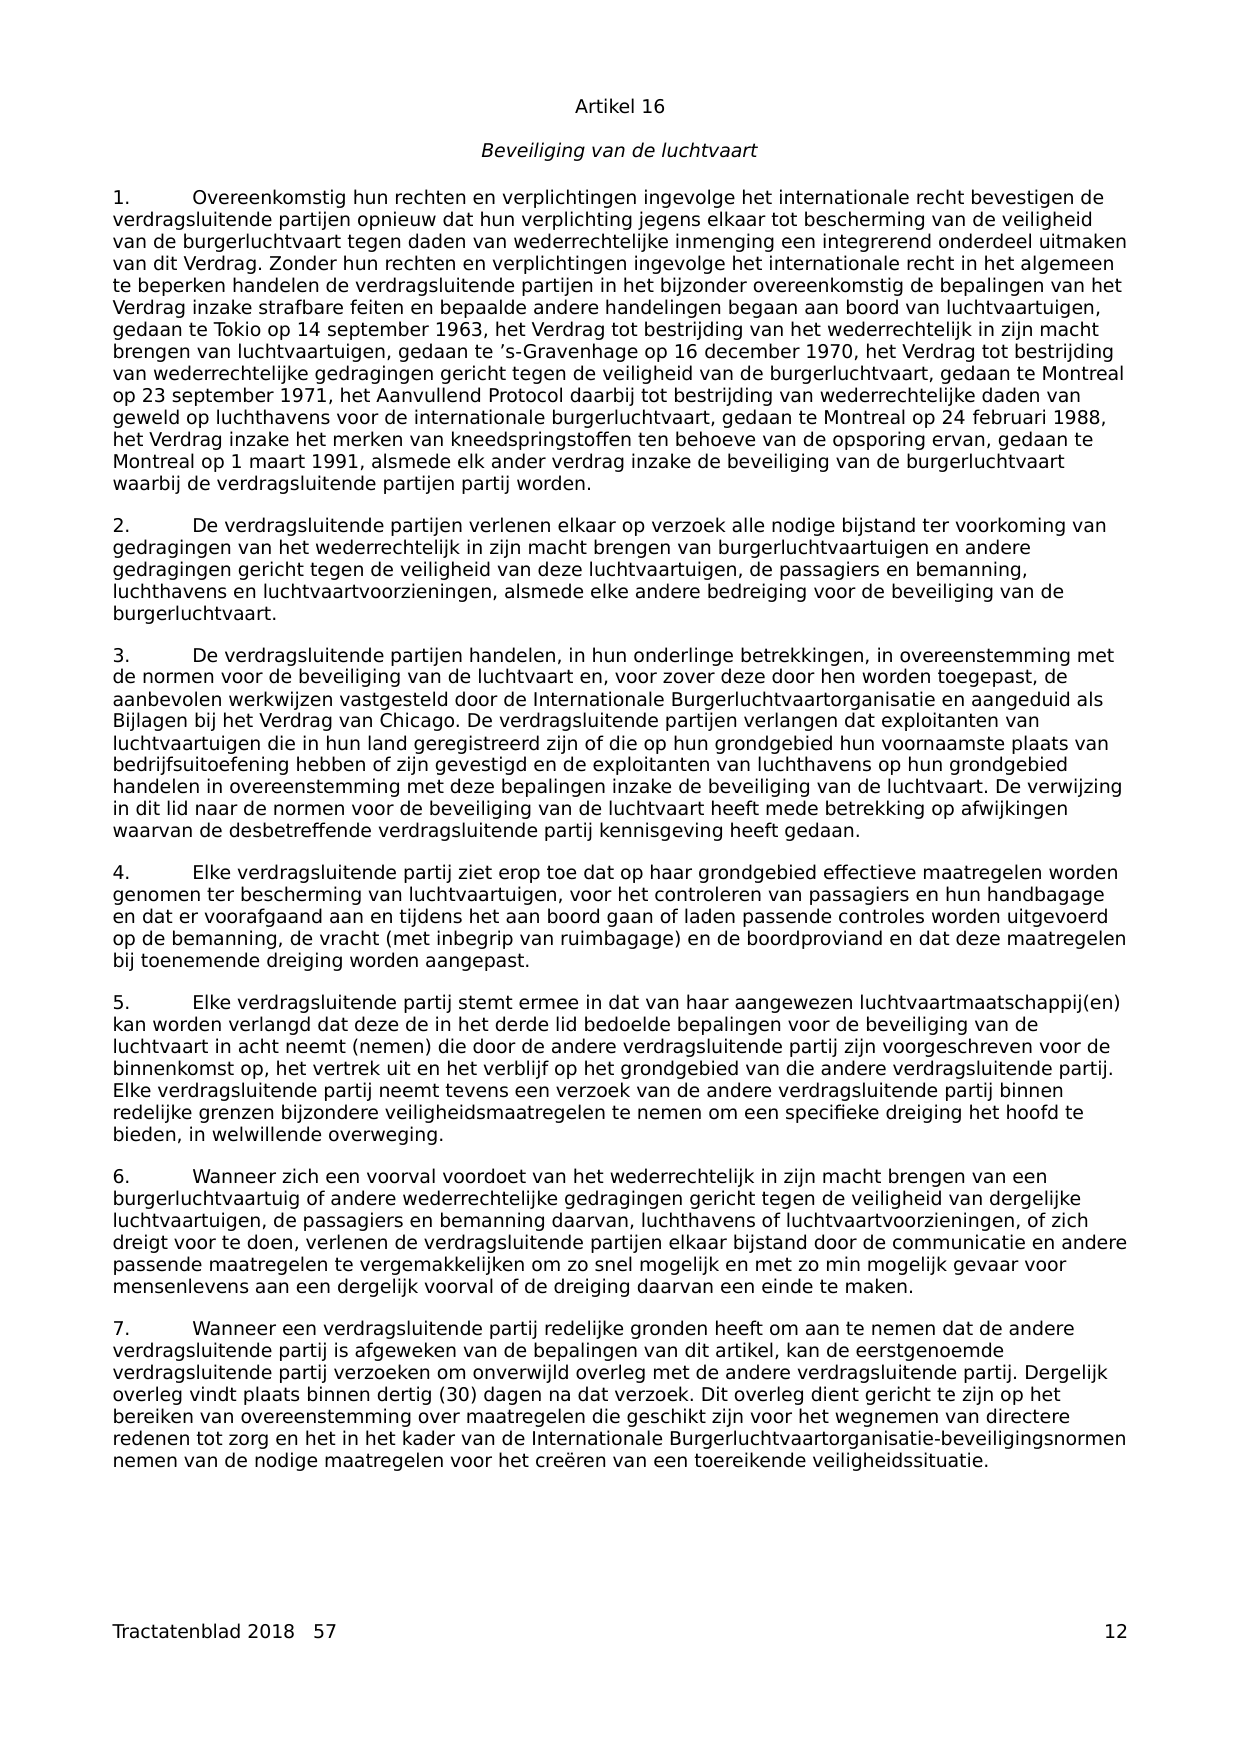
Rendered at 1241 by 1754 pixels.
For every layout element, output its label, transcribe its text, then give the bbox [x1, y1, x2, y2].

text 2. De verdragsluitende partijen verlenen elkaar op verzoek alle nodige bijstand ter voorkoming van gedragingen van het wederrechtelijk in zijn macht brengen van burgerluchtvaartuigen en andere gedragingen gericht tegen de veiligheid van deze luchtvaartuigen, de passagiers en bemanning, luchthavens en luchtvaartvoorzieningen, alsmede elke andere bedreiging voor de beveiliging van de burgerluchtvaart. [112, 514, 1128, 624]
text 7. Wanneer een verdragsluitende partij redelijke gronden heeft om aan te nemen dat de andere verdragsluitende partij is afgeweken van de bepalingen van dit artikel, kan de eerstgenoemde verdragsluitende partij verzoeken om onverwijld overleg met de andere verdragsluitende partij. Dergelijk overleg vindt plaats binnen dertig (30) dagen na dat verzoek. Dit overleg dient gericht te zijn op het bereiken van overeenstemming over maatregelen die geschikt zijn voor het wegnemen van directere redenen tot zorg en het in het kader van de Internationale Burgerluchtvaartorganisatie-beveiligingsnormen nemen van de nodige maatregelen voor het creëren van een toereikende veiligheidssituatie. [112, 1318, 1128, 1472]
text 6. Wanneer zich een voorval voordoet van het wederrechtelijk in zijn macht brengen van een burgerluchtvaartuig of andere wederrechtelijke gedragingen gericht tegen de veiligheid van dergelijke luchtvaartuigen, de passagiers en bemanning daarvan, luchthavens of luchtvaartvoorzieningen, of zich dreigt voor te doen, verlenen de verdragsluitende partijen elkaar bijstand door de communicatie en andere passende maatregelen te vergemakkelijken om zo snel mogelijk en met zo min mogelijk gevaar voor mensenlevens aan een dergelijk voorval of de dreiging daarvan een einde te maken. [112, 1166, 1128, 1298]
subtitle Artikel 16 Beveiliging van de luchtvaart [112, 96, 1128, 162]
text 5. Elke verdragsluitende partij stemt ermee in dat van haar aangewezen luchtvaartmaatschappij(en) kan worden verlangd dat deze de in het derde lid bedoelde bepalingen voor de beveiliging van de luchtvaart in acht neemt (nemen) die door de andere verdragsluitende partij zijn voorgeschreven voor de binnenkomst op, het vertrek uit en het verblijf op het grondgebied van die andere verdragsluitende partij. Elke verdragsluitende partij neemt tevens een verzoek van de andere verdragsluitende partij binnen redelijke grenzen bijzondere veiligheidsmaatregelen te nemen om een specifieke dreiging het hoofd te bieden, in welwillende overweging. [112, 992, 1128, 1146]
text 3. De verdragsluitende partijen handelen, in hun onderlinge betrekkingen, in overeenstemming met de normen voor de beveiliging van de luchtvaart en, voor zover deze door hen worden toegepast, de aanbevolen werkwijzen vastgesteld door de Internationale Burgerluchtvaartorganisatie en aangeduid als Bijlagen bij het Verdrag van Chicago. De verdragsluitende partijen verlangen dat exploitanten van luchtvaartuigen die in hun land geregistreerd zijn of die op hun grondgebied hun voornaamste plaats van bedrijfsuitoefening hebben of zijn gevestigd en de exploitanten van luchthavens op hun grondgebied handelen in overeenstemming met deze bepalingen inzake de beveiliging van de luchtvaart. De verwijzing in dit lid naar de normen voor de beveiliging van de luchtvaart heeft mede betrekking op afwijkingen waarvan de desbetreffende verdragsluitende partij kennisgeving heeft gedaan. [112, 644, 1128, 842]
text 4. Elke verdragsluitende partij ziet erop toe dat op haar grondgebied effectieve maatregelen worden genomen ter bescherming van luchtvaartuigen, voor het controleren van passagiers en hun handbagage en dat er voorafgaand aan en tijdens het aan boord gaan of laden passende controles worden uitgevoerd op de bemanning, de vracht (met inbegrip van ruimbagage) en de boordproviand en dat deze maatregelen bij toenemende dreiging worden aangepast. [112, 862, 1128, 972]
text 1. Overeenkomstig hun rechten en verplichtingen ingevolge het internationale recht bevestigen de verdragsluitende partijen opnieuw dat hun verplichting jegens elkaar tot bescherming van de veiligheid van de burgerluchtvaart tegen daden van wederrechtelijke inmenging een integrerend onderdeel uitmaken van dit Verdrag. Zonder hun rechten en verplichtingen ingevolge het internationale recht in het algemeen te beperken handelen de verdragsluitende partijen in het bijzonder overeenkomstig de bepalingen van het Verdrag inzake strafbare feiten en bepaalde andere handelingen begaan aan boord van luchtvaartuigen, gedaan te Tokio op 14 september 1963, het Verdrag tot bestrijding van het wederrechtelijk in zijn macht brengen van luchtvaartuigen, gedaan te ’s-Gravenhage op 16 december 1970, het Verdrag tot bestrijding van wederrechtelijke gedragingen gericht tegen de veiligheid van de burgerluchtvaart, gedaan te Montreal op 23 september 1971, het Aanvullend Protocol daarbij tot bestrijding van wederrechtelijke daden van geweld op luchthavens voor de internationale burgerluchtvaart, gedaan te Montreal op 24 februari 1988, het Verdrag inzake het merken van kneedspringstoffen ten behoeve van de opsporing ervan, gedaan te Montreal op 1 maart 1991, alsmede elk ander verdrag inzake de beveiliging van de burgerluchtvaart waarbij de verdragsluitende partijen partij worden. [112, 187, 1128, 494]
